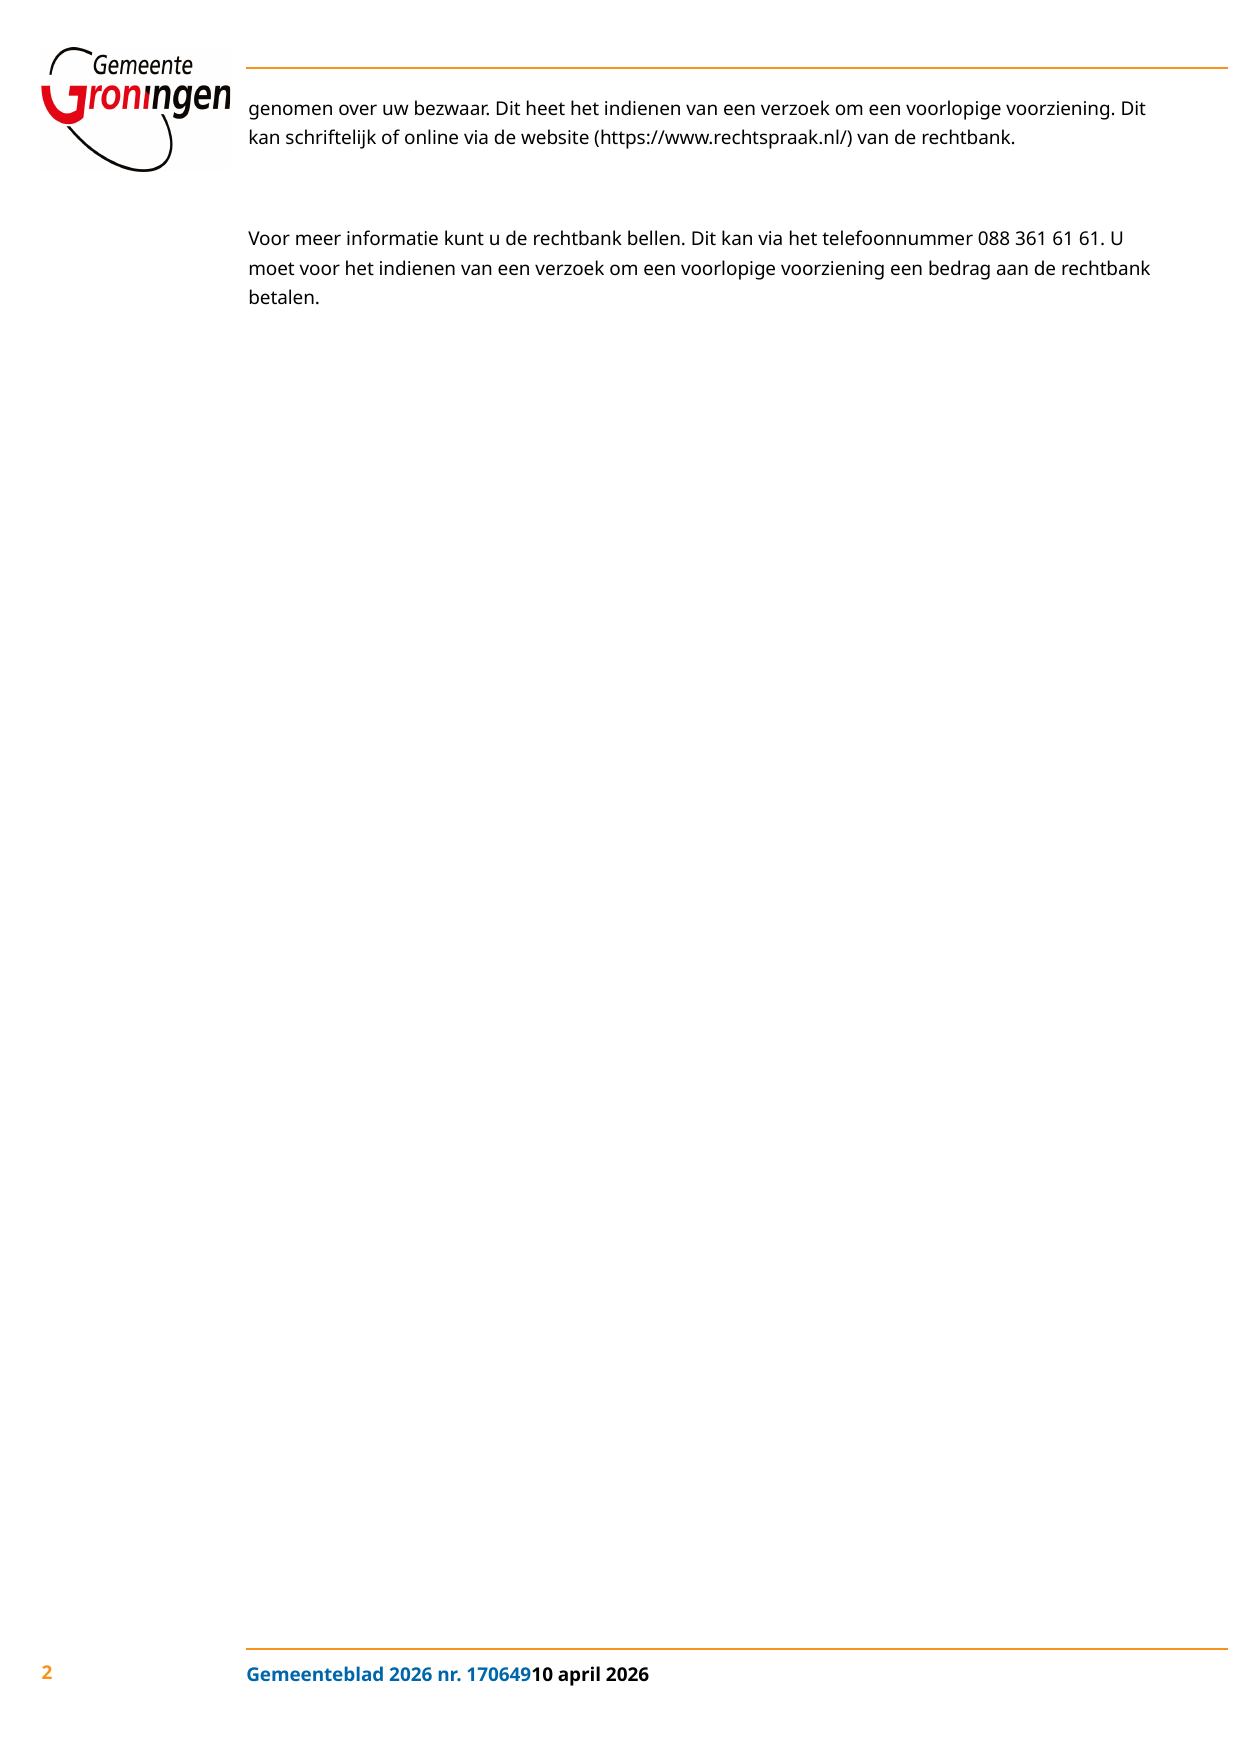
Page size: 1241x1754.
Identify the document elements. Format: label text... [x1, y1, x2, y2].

picture [41, 47, 231, 172]
text genomen over uw bezwaar. Dit heet het indienen van een verzoek om een voorlopige voorziening. Dit kan schriftelijk of online via de website (https://www.rechtspraak.nl/) van de rechtbank. [248, 95, 1152, 150]
text Voor meer informatie kunt u de rechtbank bellen. Dit kan via het telefoonnummer 088 361 61 61. U moet voor het indienen van een verzoek om een voorlopige voorziening een bedrag aan de rechtbank betalen. [248, 225, 1152, 310]
